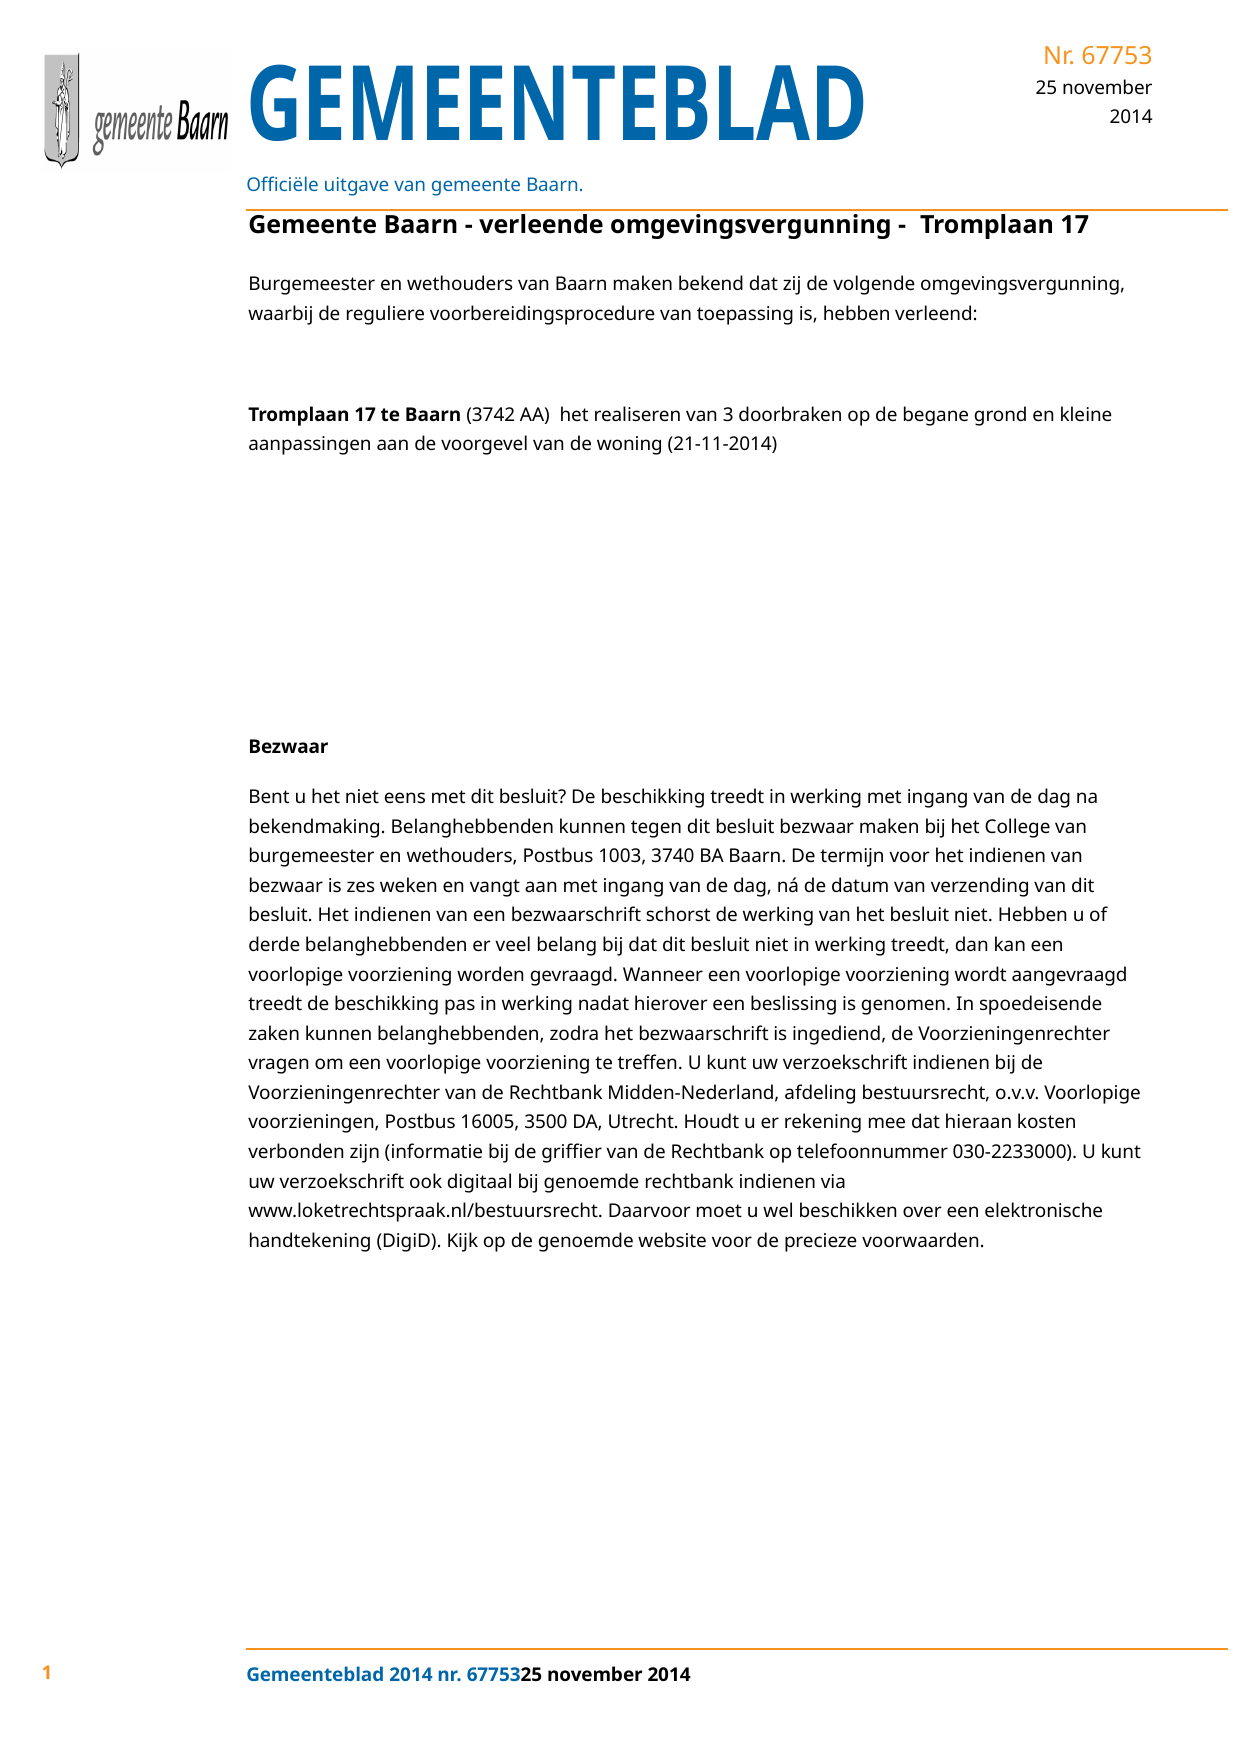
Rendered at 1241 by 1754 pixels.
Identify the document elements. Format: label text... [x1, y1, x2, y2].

text Burgemeester en wethouders van Baarn maken bekend dat zij de volgende omgevingsvergunning, waarbij de reguliere voorbereidingsprocedure van toepassing is, hebben verleend: [248, 270, 1152, 326]
text Gemeente Baarn - verleende omgevingsvergunning - Tromplaan 17 [248, 211, 1152, 241]
text Tromplaan 17 te Baarn (3742 AA) het realiseren van 3 doorbraken op de begane grond en kleine aanpassingen aan de voorgevel van de woning (21-11-2014) [248, 401, 1152, 456]
text Bent u het niet eens met dit besluit? De beschikking treedt in werking met ingang van de dag na bekendmaking. Belanghebbenden kunnen tegen dit besluit bezwaar maken bij het College van burgemeester en wethouders, Postbus 1003, 3740 BA Baarn. De termijn voor het indienen van bezwaar is zes weken en vangt aan met ingang van de dag, ná de datum van verzending van dit besluit. Het indienen van een bezwaarschrift schorst de werking van het besluit niet. Hebben u of derde belanghebbenden er veel belang bij dat dit besluit niet in werking treedt, dan kan een voorlopige voorziening worden gevraagd. Wanneer een voorlopige voorziening wordt aangevraagd treedt de beschikking pas in werking nadat hierover een beslissing is genomen. In spoedeisende zaken kunnen belanghebbenden, zodra het bezwaarschrift is ingediend, de Voorzieningenrechter vragen om een voorlopige voorziening te treffen. U kunt uw verzoekschrift indienen bij de Voorzieningenrechter van de Rechtbank Midden-Nederland, afdeling bestuursrecht, o.v.v. Voorlopige voorzieningen, Postbus 16005, 3500 DA, Utrecht. Houdt u er rekening mee dat hieraan kosten verbonden zijn (informatie bij de griffier van de Rechtbank op telefoonnummer 030-2233000). U kunt uw verzoekschrift ook digitaal bij genoemde rechtbank indienen via www.loketrechtspraak.nl/bestuursrecht. Daarvoor moet u wel beschikken over een elektronische handtekening (DigiD). Kijk op de genoemde website voor de precieze voorwaarden. [248, 783, 1152, 1253]
picture [41, 47, 231, 172]
text Bezwaar [248, 733, 1152, 758]
